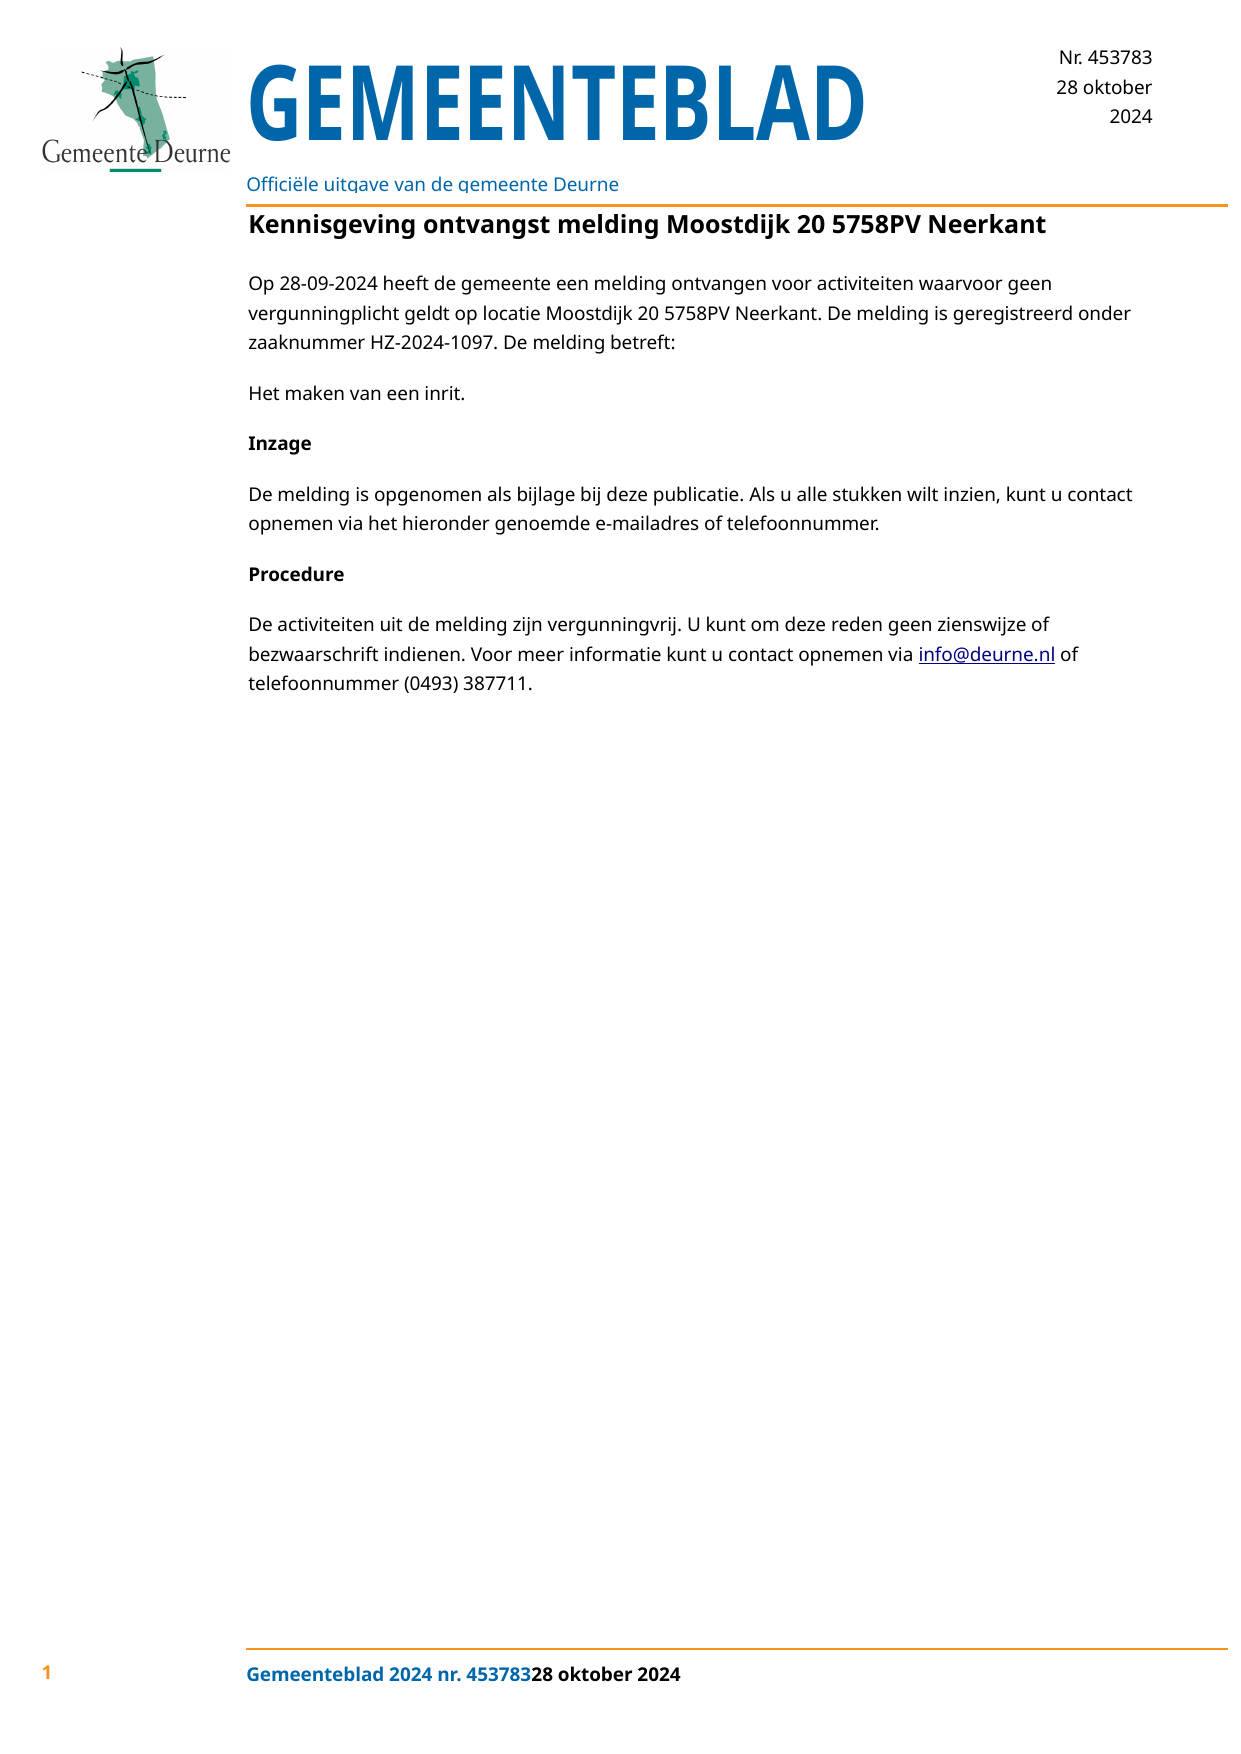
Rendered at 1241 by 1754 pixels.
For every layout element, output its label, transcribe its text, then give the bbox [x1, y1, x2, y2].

text Op 28-09-2024 heeft de gemeente een melding ontvangen voor activiteiten waarvoor geen vergunningplicht geldt op locatie Moostdijk 20 5758PV Neerkant. De melding is geregistreerd onder zaaknummer HZ-2024-1097. De melding betreft: [248, 270, 1152, 355]
text Het maken van een inrit. [248, 380, 1152, 406]
text Kennisgeving ontvangst melding Moostdijk 20 5758PV Neerkant [248, 207, 1152, 241]
picture [41, 47, 231, 172]
text Inzage [248, 430, 1152, 456]
text Procedure [248, 561, 1152, 586]
text De melding is opgenomen als bijlage bij deze publicatie. Als u alle stukken wilt inzien, kunt u contact opnemen via het hieronder genoemde e-mailadres of telefoonnummer. [248, 481, 1152, 536]
text De activiteiten uit de melding zijn vergunningvrij. U kunt om deze reden geen zienswijze of bezwaarschrift indienen. Voor meer informatie kunt u contact opnemen via info@deurne.nl of telefoonnummer (0493) 387711. [248, 611, 1152, 696]
